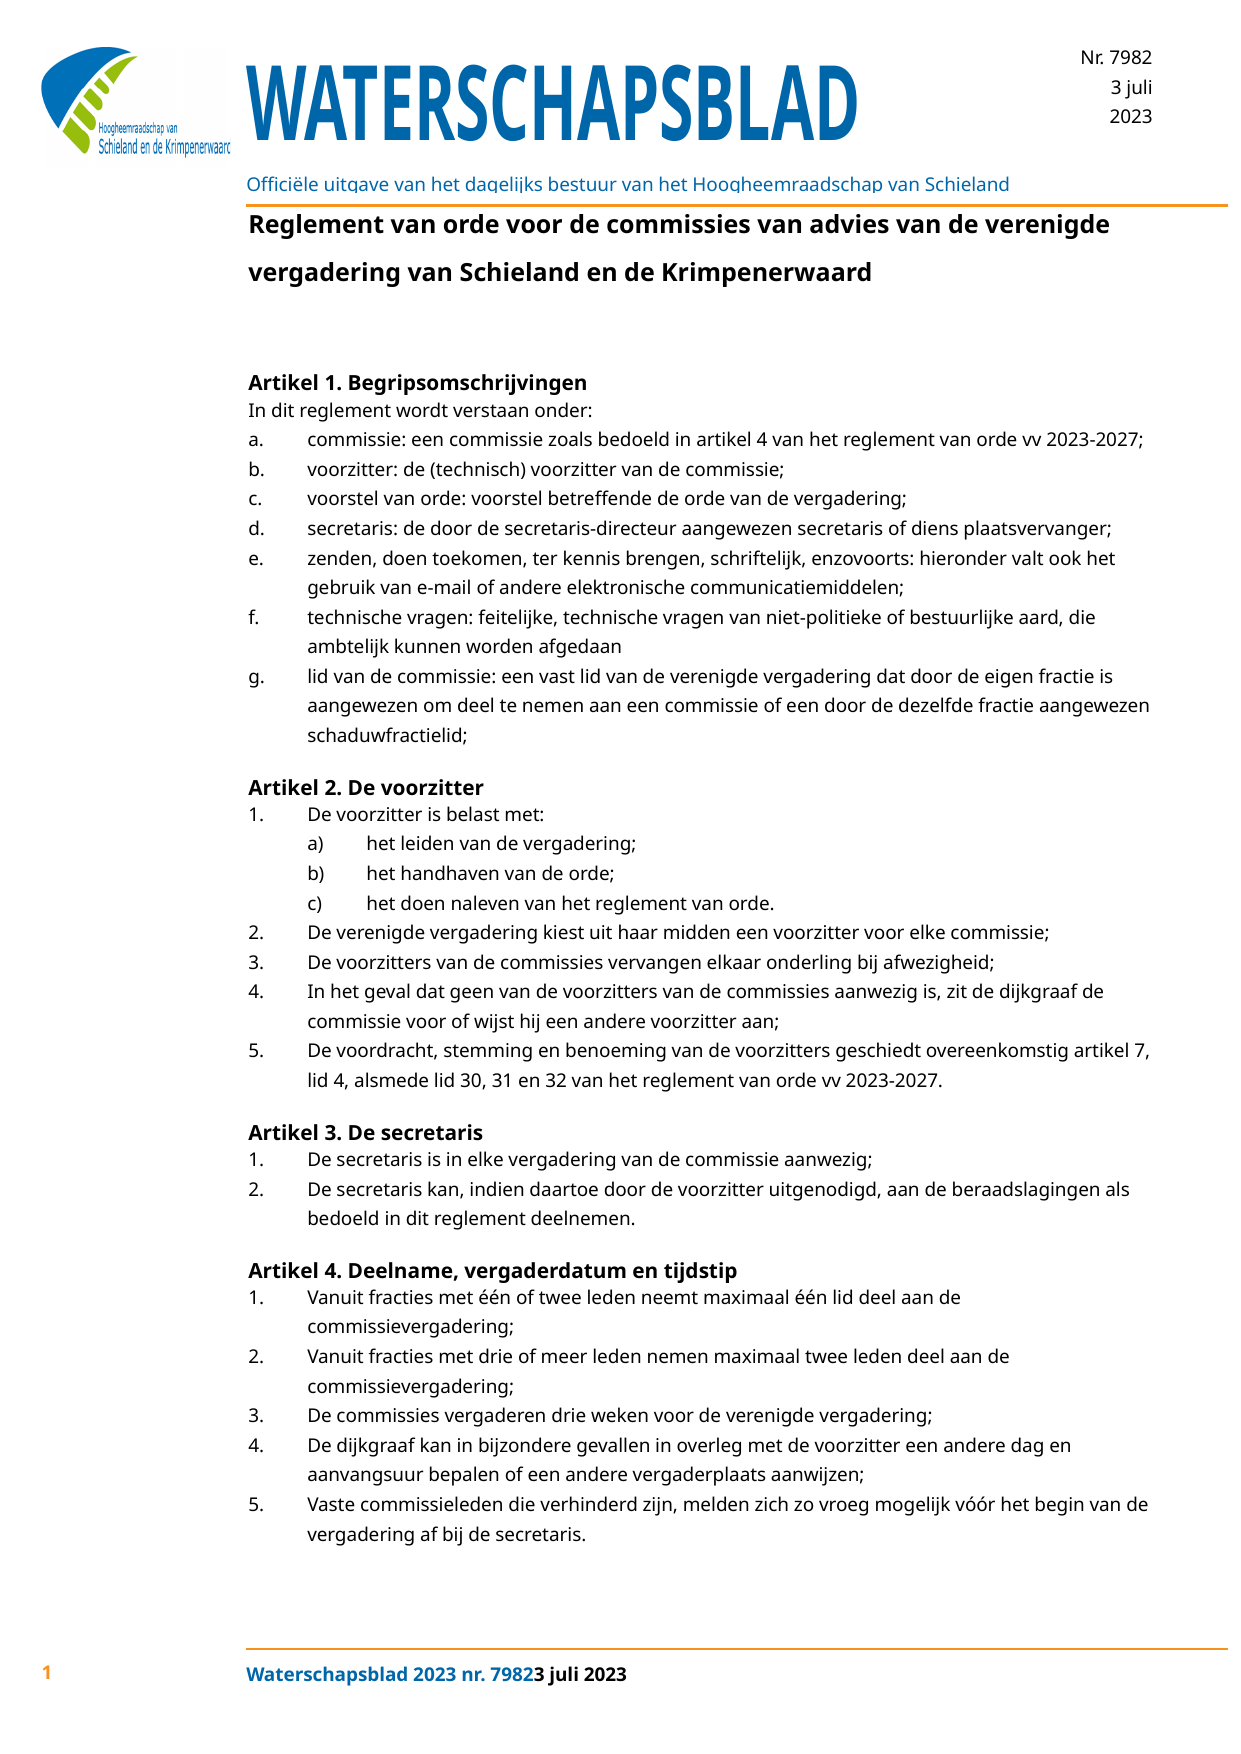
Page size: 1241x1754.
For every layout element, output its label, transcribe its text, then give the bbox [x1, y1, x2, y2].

text Artikel 4. Deelname, vergaderdatum en tijdstip [248, 1256, 1152, 1284]
list De voordracht, stemming en benoeming van de voorzitters geschiedt overeenkomstig artikel 7, lid 4, alsmede lid 30, 31 en 32 van het reglement van orde vv 2023-2027. [248, 1038, 1152, 1093]
list voorzitter: de (technisch) voorzitter van de commissie; [248, 456, 1152, 482]
list secretaris: de door de secretaris-directeur aangewezen secretaris of diens plaatsvervanger; [248, 515, 1152, 541]
picture [41, 47, 231, 172]
list De commissies vergaderen drie weken voor de verenigde vergadering; [248, 1402, 1152, 1428]
list commissie: een commissie zoals bedoeld in artikel 4 van het reglement van orde vv 2023-2027; [248, 426, 1152, 452]
text Artikel 2. De voorzitter [248, 773, 1152, 801]
list De voorzitter is belast met: [248, 801, 1152, 827]
text Artikel 1. Begripsomschrijvingen [248, 368, 1152, 397]
list het handhaven van de orde; [307, 860, 1152, 886]
list zenden, doen toekomen, ter kennis brengen, schriftelijk, enzovoorts: hieronder valt ook het gebruik van e-mail of andere elektronische communicatiemiddelen; [248, 545, 1152, 600]
list lid van de commissie: een vast lid van de verenigde vergadering dat door de eigen fractie is aangewezen om deel te nemen aan een commissie of een door de dezelfde fractie aangewezen schaduwfractielid; [248, 663, 1152, 748]
list het leiden van de vergadering; [307, 831, 1152, 856]
text Reglement van orde voor de commissies van advies van de verenigde vergadering van Schieland en de Krimpenerwaard [248, 207, 1152, 288]
list het doen naleven van het reglement van orde. [307, 890, 1152, 916]
list De dijkgraaf kan in bijzondere gevallen in overleg met de voorzitter een andere dag en aanvangsuur bepalen of een andere vergaderplaats aanwijzen; [248, 1432, 1152, 1487]
list technische vragen: feitelijke, technische vragen van niet-politieke of bestuurlijke aard, die ambtelijk kunnen worden afgedaan [248, 604, 1152, 659]
text In dit reglement wordt verstaan onder: [248, 397, 1152, 422]
list Vaste commissieleden die verhinderd zijn, melden zich zo vroeg mogelijk vóór het begin van de vergadering af bij de secretaris. [248, 1491, 1152, 1547]
list De secretaris is in elke vergadering van de commissie aanwezig; [248, 1146, 1152, 1172]
list voorstel van orde: voorstel betreffende de orde van de vergadering; [248, 486, 1152, 511]
list De voorzitters van de commissies vervangen elkaar onderling bij afwezigheid; [248, 949, 1152, 975]
list In het geval dat geen van de voorzitters van de commissies aanwezig is, zit de dijkgraaf de commissie voor of wijst hij een andere voorzitter aan; [248, 978, 1152, 1034]
text Artikel 3. De secretaris [248, 1118, 1152, 1146]
list Vanuit fracties met één of twee leden neemt maximaal één lid deel aan de commissievergadering; [248, 1284, 1152, 1339]
list De verenigde vergadering kiest uit haar midden een voorzitter voor elke commissie; [248, 919, 1152, 945]
list De secretaris kan, indien daartoe door de voorzitter uitgenodigd, aan de beraadslagingen als bedoeld in dit reglement deelnemen. [248, 1176, 1152, 1231]
list Vanuit fracties met drie of meer leden nemen maximaal twee leden deel aan de commissievergadering; [248, 1343, 1152, 1399]
